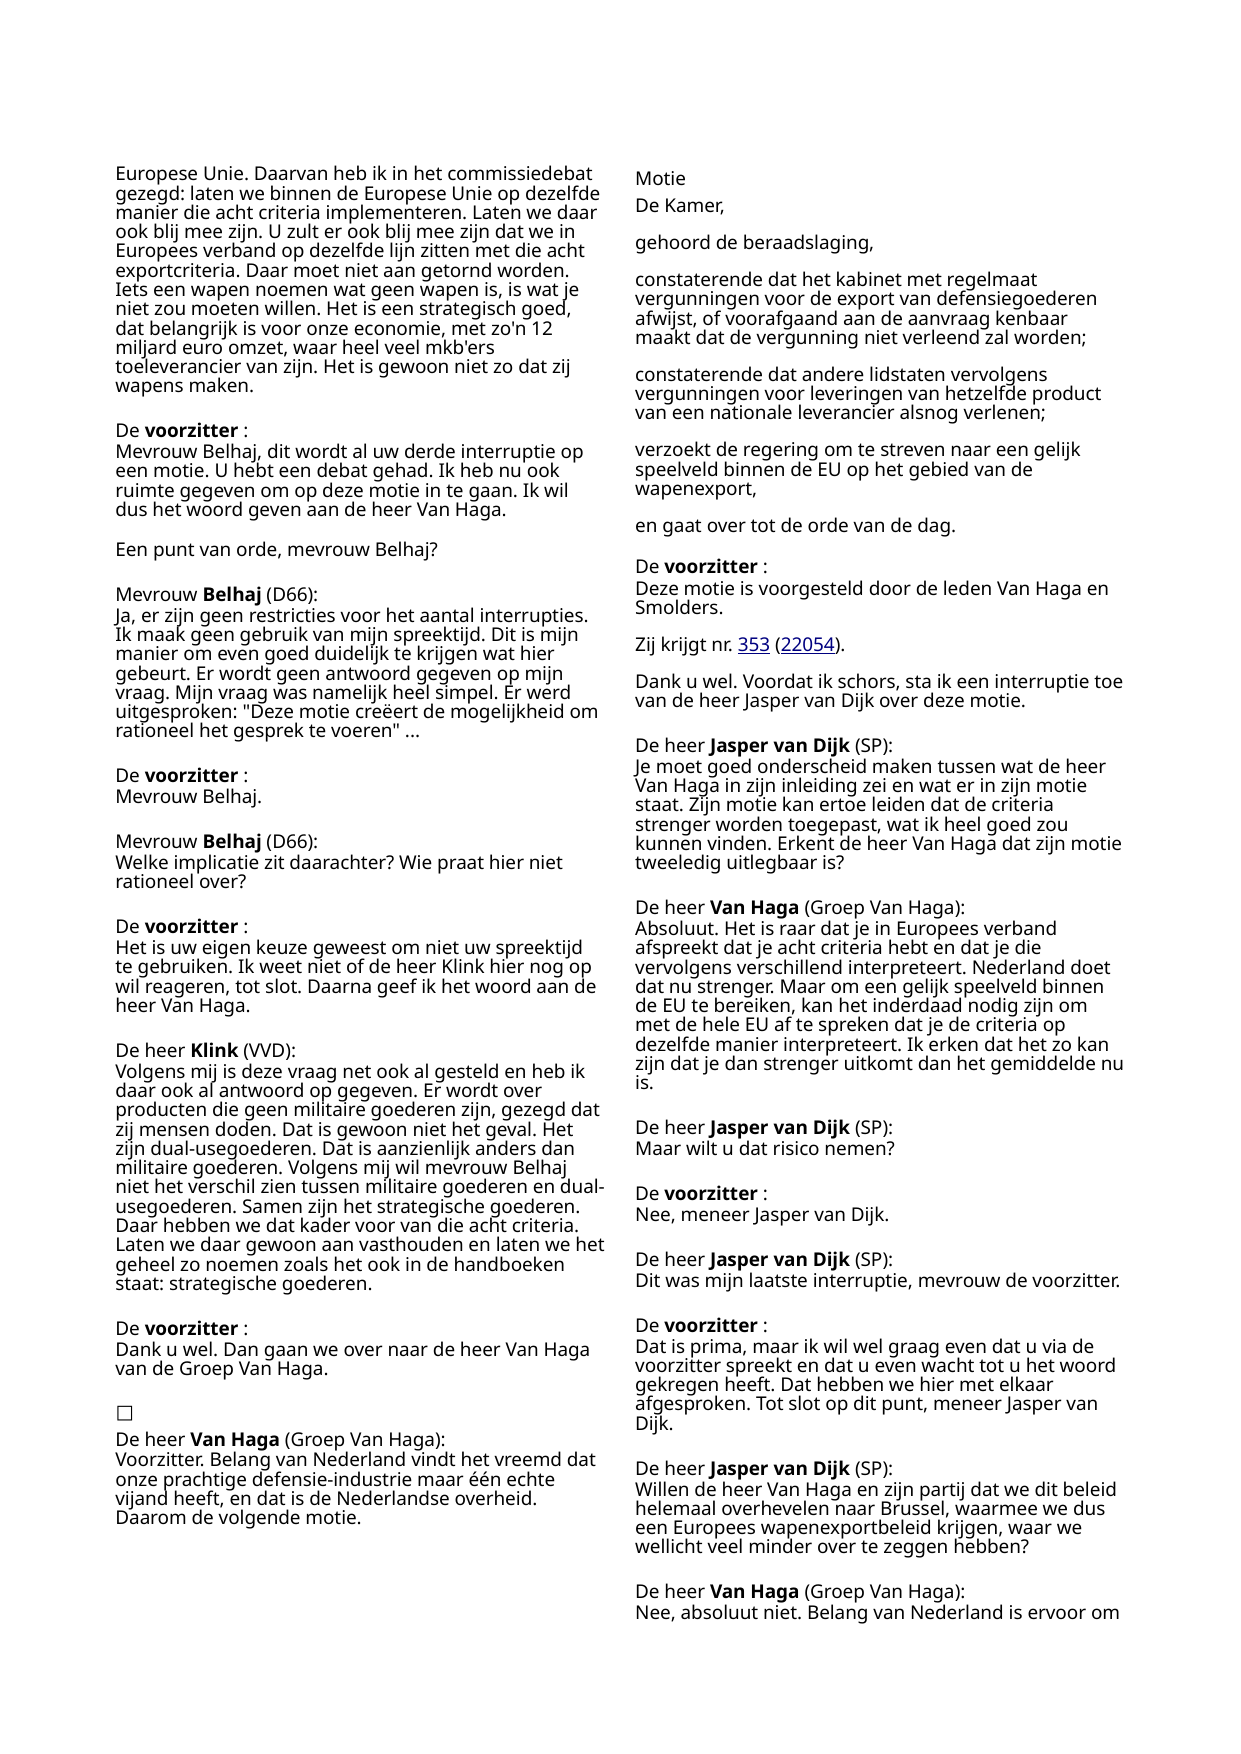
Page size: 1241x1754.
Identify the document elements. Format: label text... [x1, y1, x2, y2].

text Absoluut. Het is raar dat je in Europees verband afspreekt dat je acht criteria hebt en dat je die vervolgens verschillend interpreteert. Nederland doet dat nu strenger. Maar om een gelijk speelveld binnen de EU te bereiken, kan het inderdaad nodig zijn om met de hele EU af te spreken dat je de criteria op dezelfde manier interpreteert. Ik erken dat het zo kan zijn dat je dan strenger uitkomt dan het gemiddelde nu is. [635, 920, 1125, 1093]
text ⬜ [115, 1400, 605, 1426]
text Willen de heer Van Haga en zijn partij dat we dit beleid helemaal overhevelen naar Brussel, waarmee we dus een Europees wapenexportbeleid krijgen, waar we wellicht veel minder over te zeggen hebben? [635, 1481, 1125, 1558]
text Nee, meneer Jasper van Dijk. [635, 1206, 1125, 1225]
text Europese Unie. Daarvan heb ik in het commissiedebat gezegd: laten we binnen de Europese Unie op dezelfde manier die acht criteria implementeren. Laten we daar ook blij mee zijn. U zult er ook blij mee zijn dat we in Europees verband op dezelfde lijn zitten met die acht exportcriteria. Daar moet niet aan getornd worden. Iets een wapen noemen wat geen wapen is, is wat je niet zou moeten willen. Het is een strategisch goed, dat belangrijk is voor onze economie, met zo'n 12 miljard euro omzet, waar heel veel mkb'ers toeleverancier van zijn. Het is gewoon niet zo dat zij wapens maken. [115, 165, 605, 397]
text Ja, er zijn geen restricties voor het aantal interrupties. Ik maak geen gebruik van mijn spreektijd. Dit is mijn manier om even goed duidelijk te krijgen wat hier gebeurt. Er wordt geen antwoord gegeven op mijn vraag. Mijn vraag was namelijk heel simpel. Er werd uitgesproken: "Deze motie creëert de mogelijkheid om rationeel het gesprek te voeren" ... [115, 607, 605, 742]
text Nee, absoluut niet. Belang van Nederland is ervoor om [635, 1604, 1125, 1623]
text De voorzitter : [635, 1312, 1125, 1338]
text Dat is prima, maar ik wil wel graag even dat u via de voorzitter spreekt en dat u even wacht tot u het woord gekregen heeft. Dat hebben we hier met elkaar afgesproken. Tot slot op dit punt, meneer Jasper van Dijk. [635, 1338, 1125, 1434]
text gehoord de beraadslaging, [635, 234, 1125, 253]
text Volgens mij is deze vraag net ook al gesteld en heb ik daar ook al antwoord op gegeven. Er wordt over producten die geen militaire goederen zijn, gezegd dat zij mensen doden. Dat is gewoon niet het geval. Het zijn dual-usegoederen. Dat is aanzienlijk anders dan militaire goederen. Volgens mij wil mevrouw Belhaj niet het verschil zien tussen militaire goederen en dual-usegoederen. Samen zijn het strategische goederen. Daar hebben we dat kader voor van die acht criteria. Laten we daar gewoon aan vasthouden en laten we het geheel zo noemen zoals het ook in de handboeken staat: strategische goederen. [115, 1063, 605, 1294]
text Dank u wel. Dan gaan we over naar de heer Van Haga van de Groep Van Haga. [115, 1341, 605, 1379]
text De voorzitter : [115, 762, 605, 788]
text De heer Van Haga (Groep Van Haga): [635, 894, 1125, 920]
text De heer Jasper van Dijk (SP): [635, 1455, 1125, 1481]
text Mevrouw Belhaj. [115, 788, 605, 807]
text Mevrouw Belhaj (D66): [115, 828, 605, 854]
text Het is uw eigen keuze geweest om niet uw spreektijd te gebruiken. Ik weet niet of de heer Klink hier nog op wil reageren, tot slot. Daarna geef ik het woord aan de heer Van Haga. [115, 939, 605, 1016]
text constaterende dat andere lidstaten vervolgens vergunningen voor leveringen van hetzelfde product van een nationale leverancier alsnog verlenen; [635, 366, 1125, 423]
text Welke implicatie zit daarachter? Wie praat hier niet rationeel over? [115, 854, 605, 893]
text De heer Jasper van Dijk (SP): [635, 1114, 1125, 1140]
text Dank u wel. Voordat ik schors, sta ik een interruptie toe van de heer Jasper van Dijk over deze motie. [635, 673, 1125, 711]
text en gaat over tot de orde van de dag. [635, 517, 1125, 536]
text Voorzitter. Belang van Nederland vindt het vreemd dat onze prachtige defensie-industrie maar één echte vijand heeft, en dat is de Nederlandse overheid. Daarom de volgende motie. [115, 1451, 605, 1528]
text Je moet goed onderscheid maken tussen wat de heer Van Haga in zijn inleiding zei en wat er in zijn motie staat. Zijn motie kan ertoe leiden dat de criteria strenger worden toegepast, wat ik heel goed zou kunnen vinden. Erkent de heer Van Haga dat zijn motie tweeledig uitlegbaar is? [635, 758, 1125, 873]
text Dit was mijn laatste interruptie, mevrouw de voorzitter. [635, 1272, 1125, 1291]
text Maar wilt u dat risico nemen? [635, 1140, 1125, 1159]
text De voorzitter : [115, 1315, 605, 1341]
text verzoekt de regering om te streven naar een gelijk speelveld binnen de EU op het gebied van de wapenexport, [635, 441, 1125, 499]
text De voorzitter : [115, 913, 605, 939]
text De heer Van Haga (Groep Van Haga): [115, 1426, 605, 1451]
text Mevrouw Belhaj, dit wordt al uw derde interruptie op een motie. U hebt een debat gehad. Ik heb nu ook ruimte gegeven om op deze motie in te gaan. Ik wil dus het woord geven aan de heer Van Haga. [115, 443, 605, 520]
text De heer Jasper van Dijk (SP): [635, 732, 1125, 758]
text Mevrouw Belhaj (D66): [115, 581, 605, 607]
text constaterende dat het kabinet met regelmaat vergunningen voor de export van defensiegoederen afwijst, of voorafgaand aan de aanvraag kenbaar maakt dat de vergunning niet verleend zal worden; [635, 271, 1125, 348]
text De heer Klink (VVD): [115, 1037, 605, 1063]
text Motie [635, 165, 1125, 191]
text De heer Jasper van Dijk (SP): [635, 1246, 1125, 1272]
text De heer Van Haga (Groep Van Haga): [635, 1578, 1125, 1604]
text De voorzitter : [635, 1180, 1125, 1206]
text Zij krijgt nr. 353 (22054). [635, 636, 1125, 655]
text De voorzitter : [635, 554, 1125, 579]
text Een punt van orde, mevrouw Belhaj? [115, 541, 605, 560]
text De voorzitter : [115, 417, 605, 443]
text Deze motie is voorgesteld door de leden Van Haga en Smolders. [635, 579, 1125, 618]
text De Kamer, [635, 197, 1125, 216]
